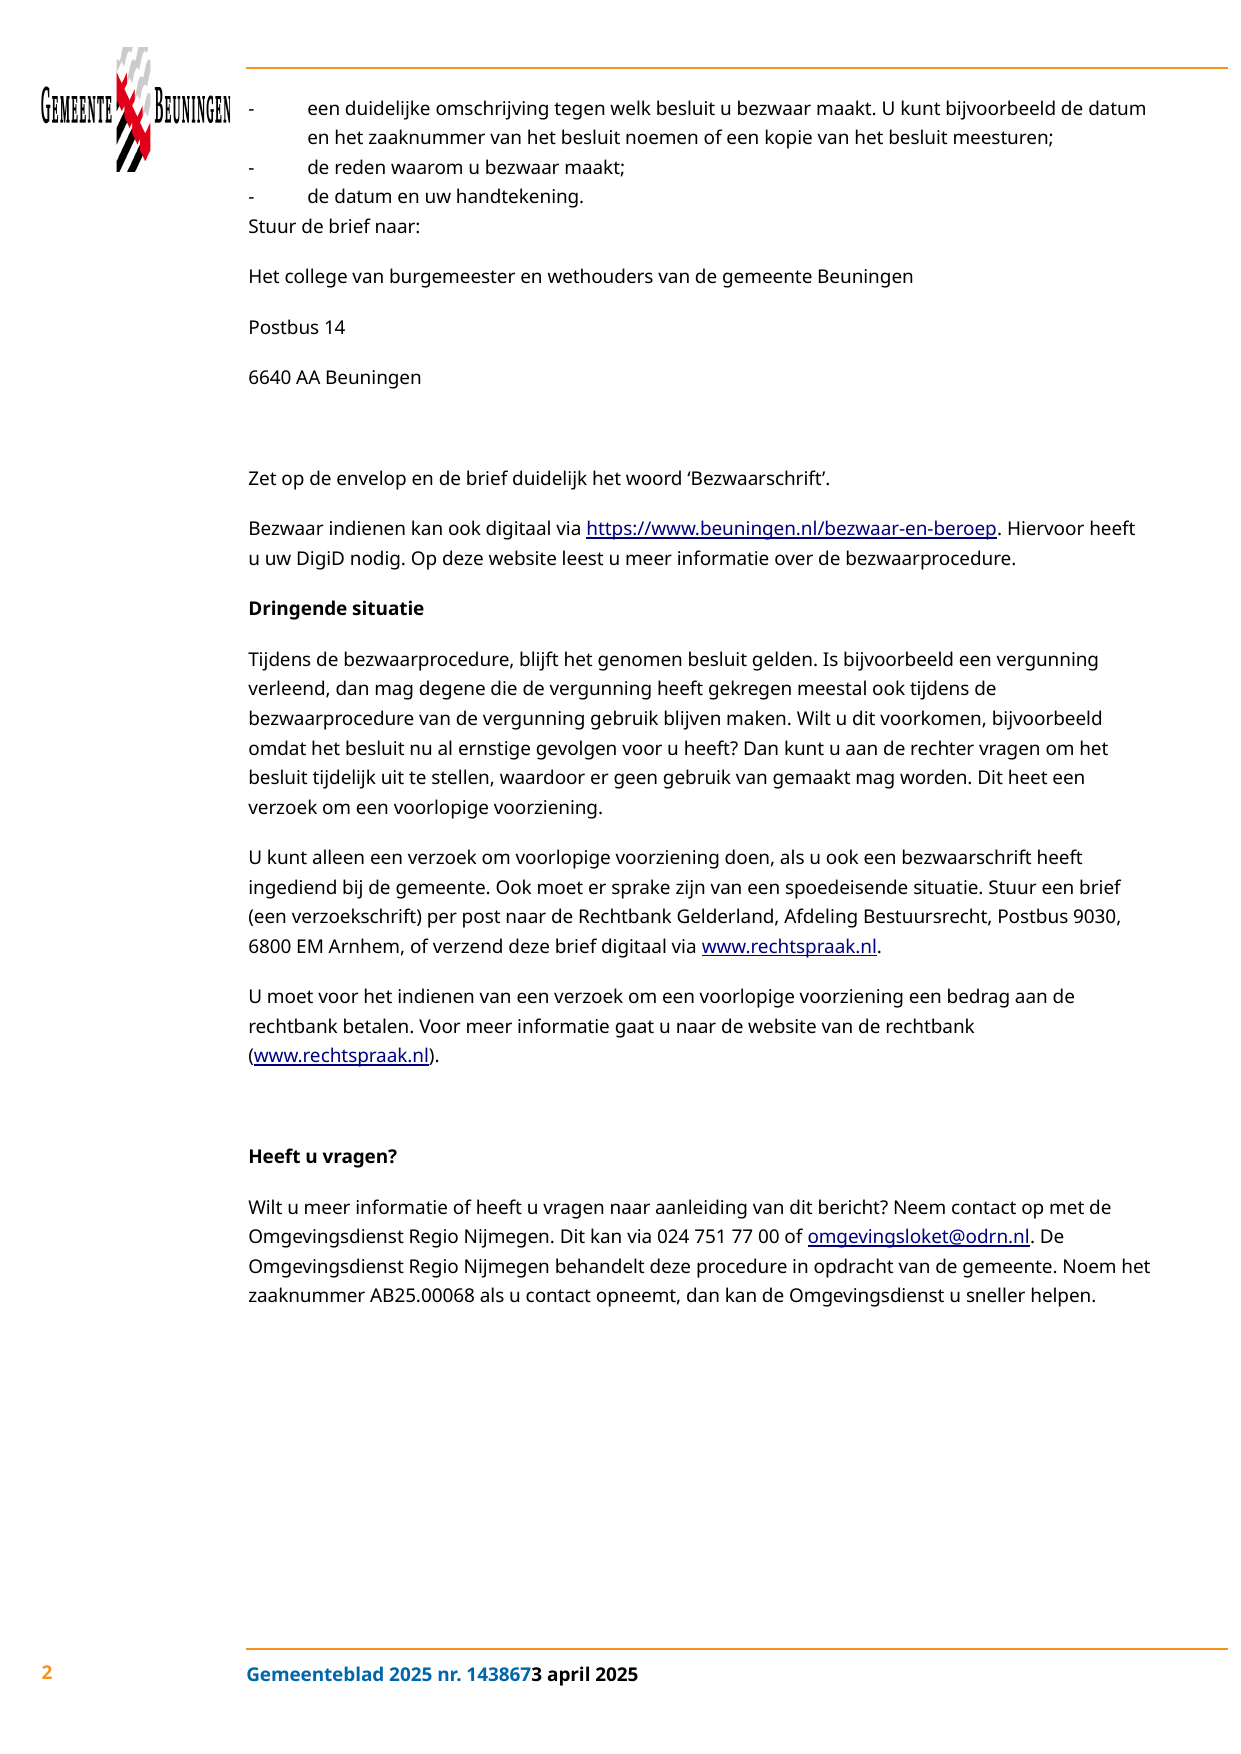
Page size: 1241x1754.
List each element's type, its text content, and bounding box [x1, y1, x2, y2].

list de datum en uw handtekening. [248, 183, 1152, 209]
text Postbus 14 [248, 314, 1152, 340]
text U moet voor het indienen van een verzoek om een voorlopige voorziening een bedrag aan de rechtbank betalen. Voor meer informatie gaat u naar de website van de rechtbank (www.rechtspraak.nl). [248, 983, 1152, 1068]
list een duidelijke omschrijving tegen welk besluit u bezwaar maakt. U kunt bijvoorbeeld de datum en het zaaknummer van het besluit noemen of een kopie van het besluit meesturen; [248, 95, 1152, 150]
text Het college van burgemeester en wethouders van de gemeente Beuningen [248, 263, 1152, 289]
text Zet op de envelop en de brief duidelijk het woord ‘Bezwaarschrift’. [248, 465, 1152, 491]
text Heeft u vragen? [248, 1143, 1152, 1169]
text U kunt alleen een verzoek om voorlopige voorziening doen, als u ook een bezwaarschrift heeft ingediend bij de gemeente. Ook moet er sprake zijn van een spoedeisende situatie. Stuur een brief (een verzoekschrift) per post naar de Rechtbank Gelderland, Afdeling Bestuursrecht, Postbus 9030, 6800 EM Arnhem, of verzend deze brief digitaal via www.rechtspraak.nl. [248, 844, 1152, 959]
text Tijdens de bezwaarprocedure, blijft het genomen besluit gelden. Is bijvoorbeeld een vergunning verleend, dan mag degene die de vergunning heeft gekregen meestal ook tijdens de bezwaarprocedure van de vergunning gebruik blijven maken. Wilt u dit voorkomen, bijvoorbeeld omdat het besluit nu al ernstige gevolgen voor u heeft? Dan kunt u aan de rechter vragen om het besluit tijdelijk uit te stellen, waardoor er geen gebruik van gemaakt mag worden. Dit heet een verzoek om een voorlopige voorziening. [248, 646, 1152, 820]
text Wilt u meer informatie of heeft u vragen naar aanleiding van dit bericht? Neem contact op met de Omgevingsdienst Regio Nijmegen. Dit kan via 024 751 77 00 of omgevingsloket@odrn.nl. De Omgevingsdienst Regio Nijmegen behandelt deze procedure in opdracht van de gemeente. Noem het zaaknummer AB25.00068 als u contact opneemt, dan kan de Omgevingsdienst u sneller helpen. [248, 1194, 1152, 1308]
list de reden waarom u bezwaar maakt; [248, 154, 1152, 180]
text Stuur de brief naar: [248, 213, 1152, 239]
picture [41, 47, 231, 172]
text 6640 AA Beuningen [248, 364, 1152, 390]
text Dringende situatie [248, 596, 1152, 621]
text Bezwaar indienen kan ook digitaal via https://www.beuningen.nl/bezwaar-en-beroep. Hiervoor heeft u uw DigiD nodig. Op deze website leest u meer informatie over de bezwaarprocedure. [248, 516, 1152, 571]
